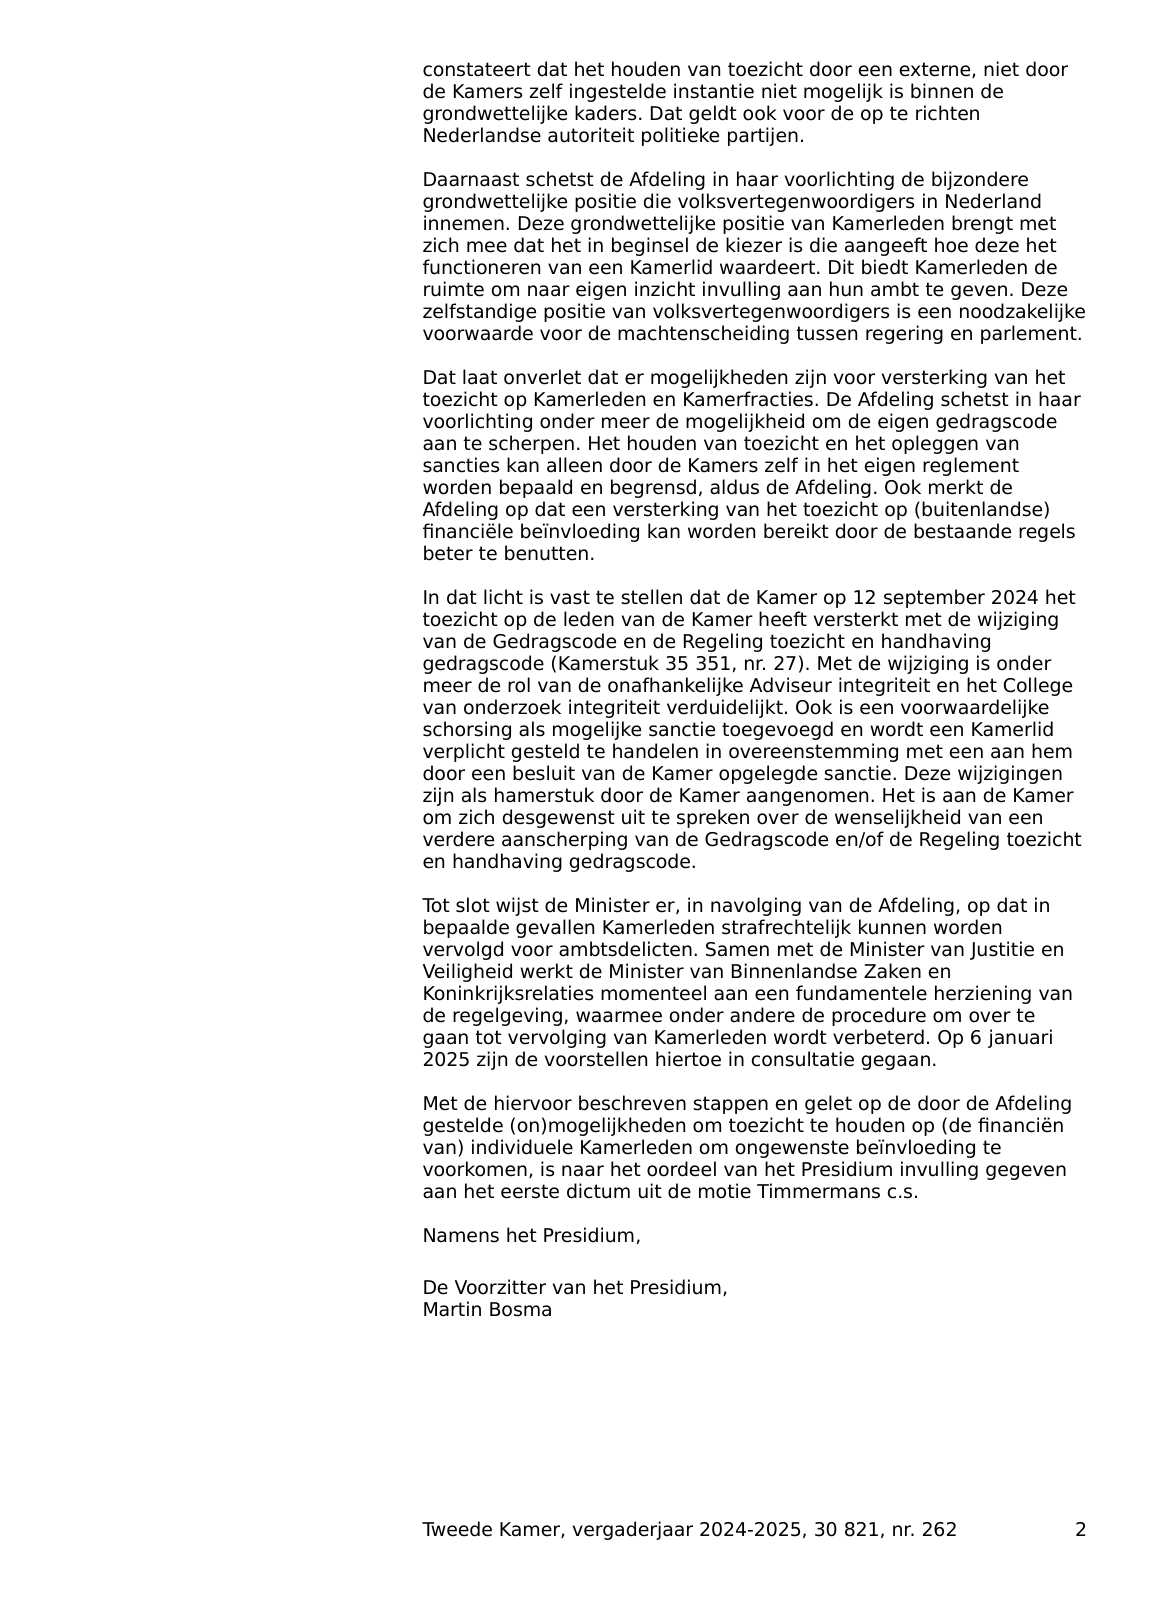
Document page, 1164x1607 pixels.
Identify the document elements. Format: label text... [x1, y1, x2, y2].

text Tot slot wijst de Minister er, in navolging van de Afdeling, op dat in bepaalde gevallen Kamerleden strafrechtelijk kunnen worden vervolgd voor ambtsdelicten. Samen met de Minister van Justitie en Veiligheid werkt de Minister van Binnenlandse Zaken en Koninkrijksrelaties momenteel aan een fundamentele herziening van de regelgeving, waarmee onder andere de procedure om over te gaan tot vervolging van Kamerleden wordt verbeterd. Op 6 januari 2025 zijn de voorstellen hiertoe in consultatie gegaan. [422, 895, 1087, 1071]
text Namens het Presidium, [422, 1225, 1087, 1247]
text Met de hiervoor beschreven stappen en gelet op de door de Afdeling gestelde (on)mogelijkheden om toezicht te houden op (de financiën van) individuele Kamerleden om ongewenste beïnvloeding te voorkomen, is naar het oordeel van het Presidium invulling gegeven aan het eerste dictum uit de motie Timmermans c.s. [422, 1093, 1087, 1203]
text constateert dat het houden van toezicht door een externe, niet door de Kamers zelf ingestelde instantie niet mogelijk is binnen de grondwettelijke kaders. Dat geldt ook voor de op te richten Nederlandse autoriteit politieke partijen. [422, 59, 1087, 147]
text De Voorzitter van het Presidium, Martin Bosma [422, 1277, 1087, 1321]
text Dat laat onverlet dat er mogelijkheden zijn voor versterking van het toezicht op Kamerleden en Kamerfracties. De Afdeling schetst in haar voorlichting onder meer de mogelijkheid om de eigen gedragscode aan te scherpen. Het houden van toezicht en het opleggen van sancties kan alleen door de Kamers zelf in het eigen reglement worden bepaald en begrensd, aldus de Afdeling. Ook merkt de Afdeling op dat een versterking van het toezicht op (buitenlandse) financiële beïnvloeding kan worden bereikt door de bestaande regels beter te benutten. [422, 367, 1087, 565]
text In dat licht is vast te stellen dat de Kamer op 12 september 2024 het toezicht op de leden van de Kamer heeft versterkt met de wijziging van de Gedragscode en de Regeling toezicht en handhaving gedragscode (Kamerstuk 35 351, nr. 27). Met de wijziging is onder meer de rol van de onafhankelijke Adviseur integriteit en het College van onderzoek integriteit verduidelijkt. Ook is een voorwaardelijke schorsing als mogelijke sanctie toegevoegd en wordt een Kamerlid verplicht gesteld te handelen in overeenstemming met een aan hem door een besluit van de Kamer opgelegde sanctie. Deze wijzigingen zijn als hamerstuk door de Kamer aangenomen. Het is aan de Kamer om zich desgewenst uit te spreken over de wenselijkheid van een verdere aanscherping van de Gedragscode en/of de Regeling toezicht en handhaving gedragscode. [422, 587, 1087, 873]
text Daarnaast schetst de Afdeling in haar voorlichting de bijzondere grondwettelijke positie die volksvertegenwoordigers in Nederland innemen. Deze grondwettelijke positie van Kamerleden brengt met zich mee dat het in beginsel de kiezer is die aangeeft hoe deze het functioneren van een Kamerlid waardeert. Dit biedt Kamerleden de ruimte om naar eigen inzicht invulling aan hun ambt te geven. Deze zelfstandige positie van volksvertegenwoordigers is een noodzakelijke voorwaarde voor de machtenscheiding tussen regering en parlement. [422, 169, 1087, 345]
